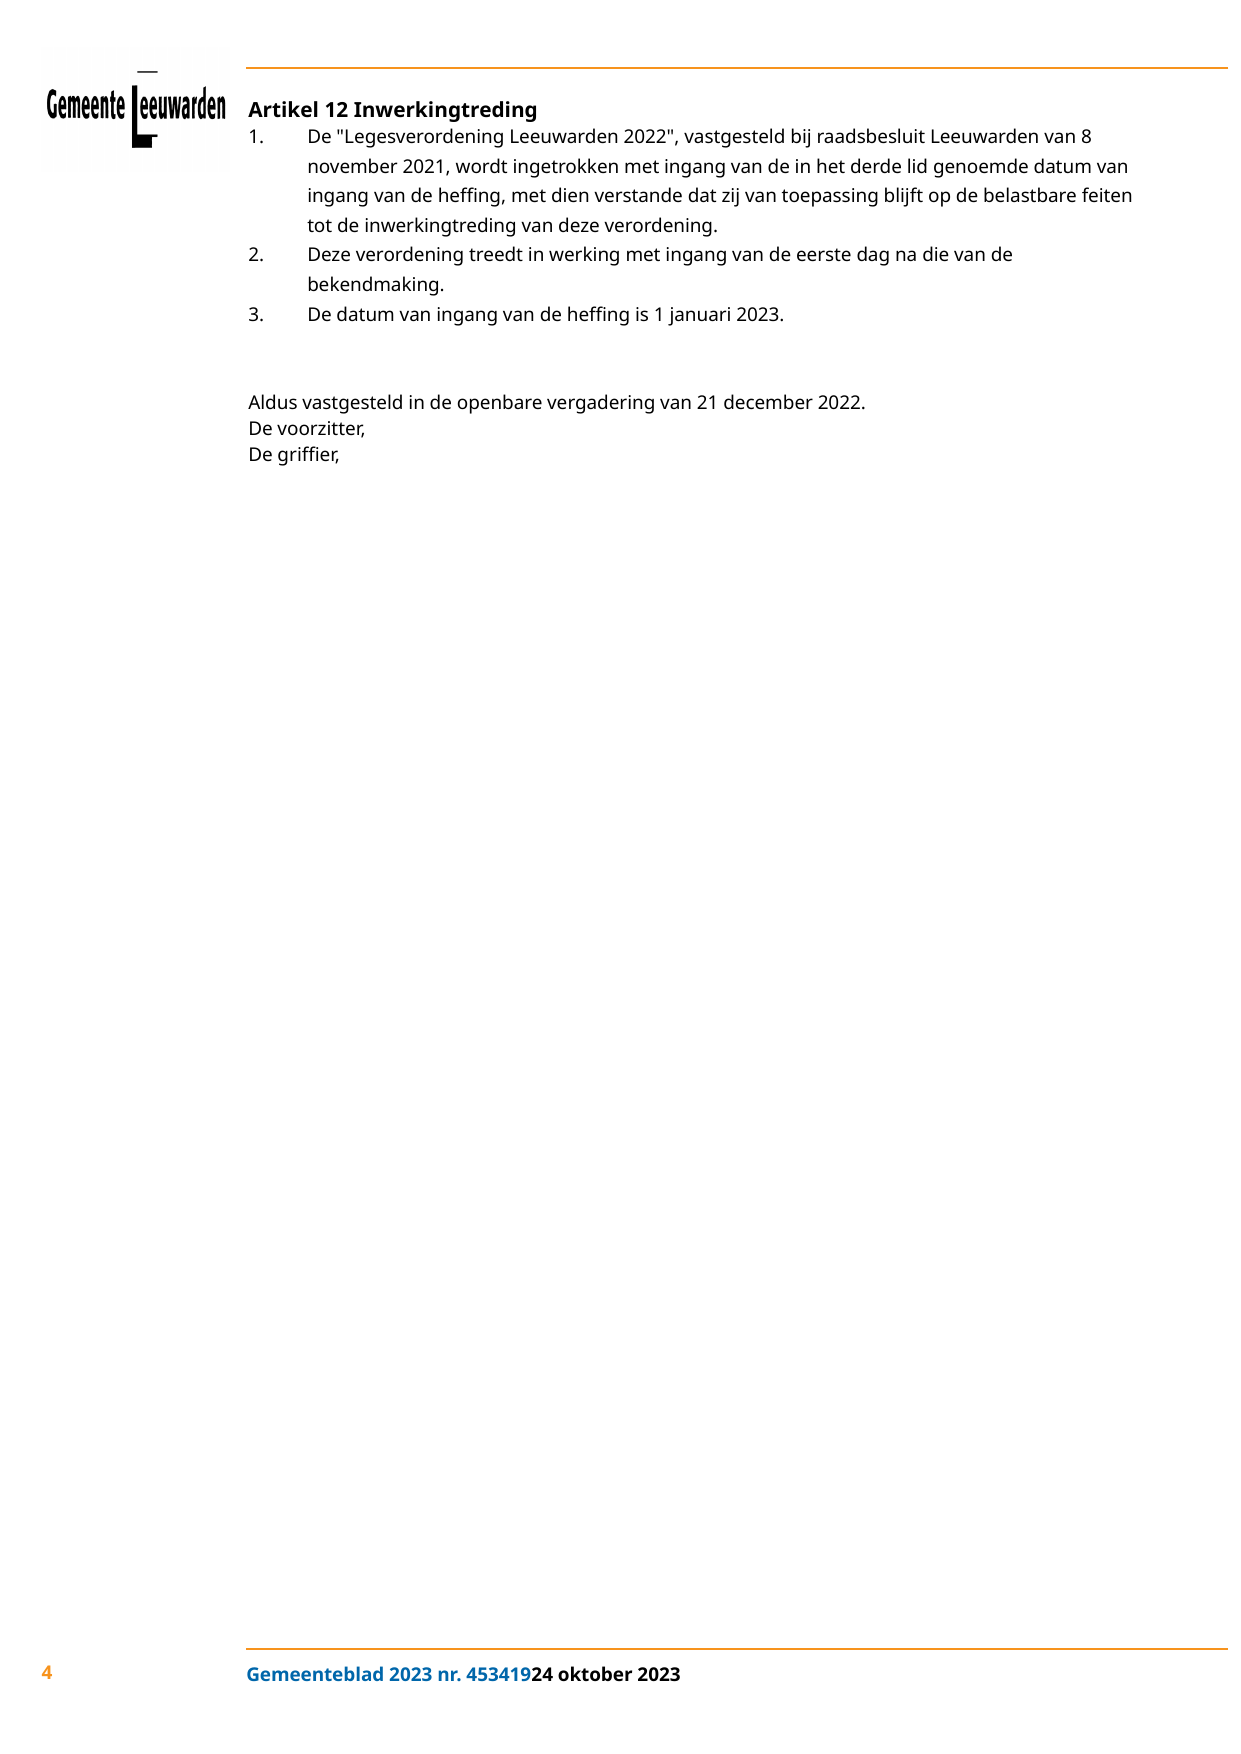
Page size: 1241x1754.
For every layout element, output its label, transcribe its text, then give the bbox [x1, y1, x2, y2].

list De datum van ingang van de heffing is 1 januari 2023. [248, 301, 1152, 326]
picture [41, 47, 231, 172]
text De griffier, [248, 441, 1152, 467]
list Deze verordening treedt in werking met ingang van de eerste dag na die van de bekendmaking. [248, 242, 1152, 297]
text Aldus vastgesteld in de openbare vergadering van 21 december 2022. [248, 389, 1152, 415]
list De "Legesverordening Leeuwarden 2022", vastgesteld bij raadsbesluit Leeuwarden van 8 november 2021, wordt ingetrokken met ingang van de in het derde lid genoemde datum van ingang van de heffing, met dien verstande dat zij van toepassing blijft op de belastbare feiten tot de inwerkingtreding van deze verordening. [248, 123, 1152, 238]
text Artikel 12 Inwerkingtreding [248, 95, 1152, 123]
text De voorzitter, [248, 415, 1152, 441]
